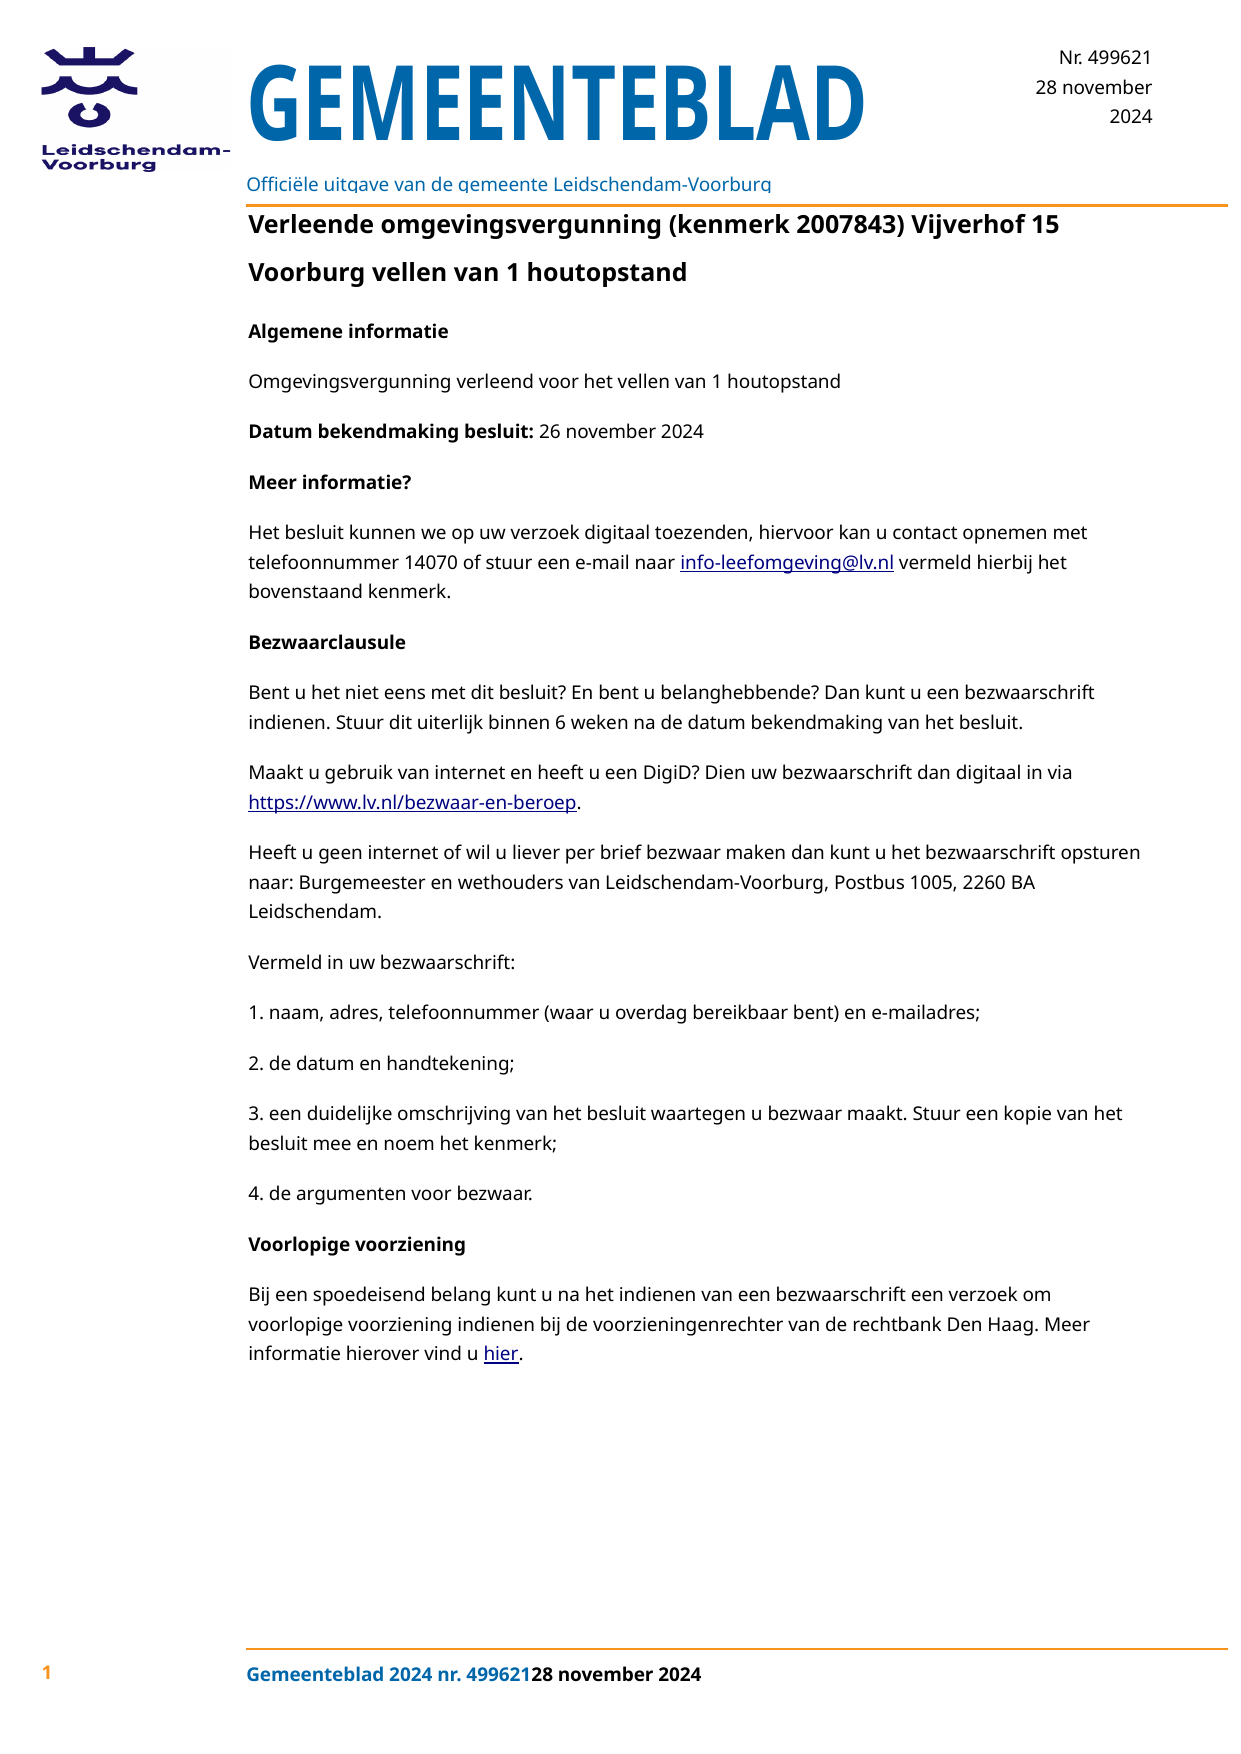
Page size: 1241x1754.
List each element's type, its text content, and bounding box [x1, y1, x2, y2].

text Voorlopige voorziening [248, 1231, 1152, 1257]
text Omgevingsvergunning verleend voor het vellen van 1 houtopstand [248, 368, 1152, 394]
text Vermeld in uw bezwaarschrift: [248, 949, 1152, 975]
text Maakt u gebruik van internet en heeft u een DigiD? Dien uw bezwaarschrift dan digitaal in via https://www.lv.nl/bezwaar-en-beroep. [248, 759, 1152, 815]
text 2. de datum en handtekening; [248, 1050, 1152, 1076]
text Meer informatie? [248, 469, 1152, 495]
text Algemene informatie [248, 318, 1152, 344]
text Bij een spoedeisend belang kunt u na het indienen van een bezwaarschrift een verzoek om voorlopige voorziening indienen bij de voorzieningenrechter van de rechtbank Den Haag. Meer informatie hierover vind u hier. [248, 1281, 1152, 1366]
text Het besluit kunnen we op uw verzoek digitaal toezenden, hiervoor kan u contact opnemen met telefoonnummer 14070 of stuur een e-mail naar info-leefomgeving@lv.nl vermeld hierbij het bovenstaand kenmerk. [248, 519, 1152, 604]
text 4. de argumenten voor bezwaar. [248, 1180, 1152, 1206]
text 3. een duidelijke omschrijving van het besluit waartegen u bezwaar maakt. Stuur een kopie van het besluit mee en noem het kenmerk; [248, 1100, 1152, 1156]
text Verleende omgevingsvergunning (kenmerk 2007843) Vijverhof 15 Voorburg vellen van 1 houtopstand [248, 207, 1152, 288]
text Heeft u geen internet of wil u liever per brief bezwaar maken dan kunt u het bezwaarschrift opsturen naar: Burgemeester en wethouders van Leidschendam-Voorburg, Postbus 1005, 2260 BA Leidschendam. [248, 839, 1152, 924]
text Bezwaarclausule [248, 629, 1152, 655]
text Datum bekendmaking besluit: 26 november 2024 [248, 419, 1152, 444]
text Bent u het niet eens met dit besluit? En bent u belanghebbende? Dan kunt u een bezwaarschrift indienen. Stuur dit uiterlijk binnen 6 weken na de datum bekendmaking van het besluit. [248, 679, 1152, 735]
picture [41, 47, 231, 172]
text 1. naam, adres, telefoonnummer (waar u overdag bereikbaar bent) en e-mailadres; [248, 999, 1152, 1025]
